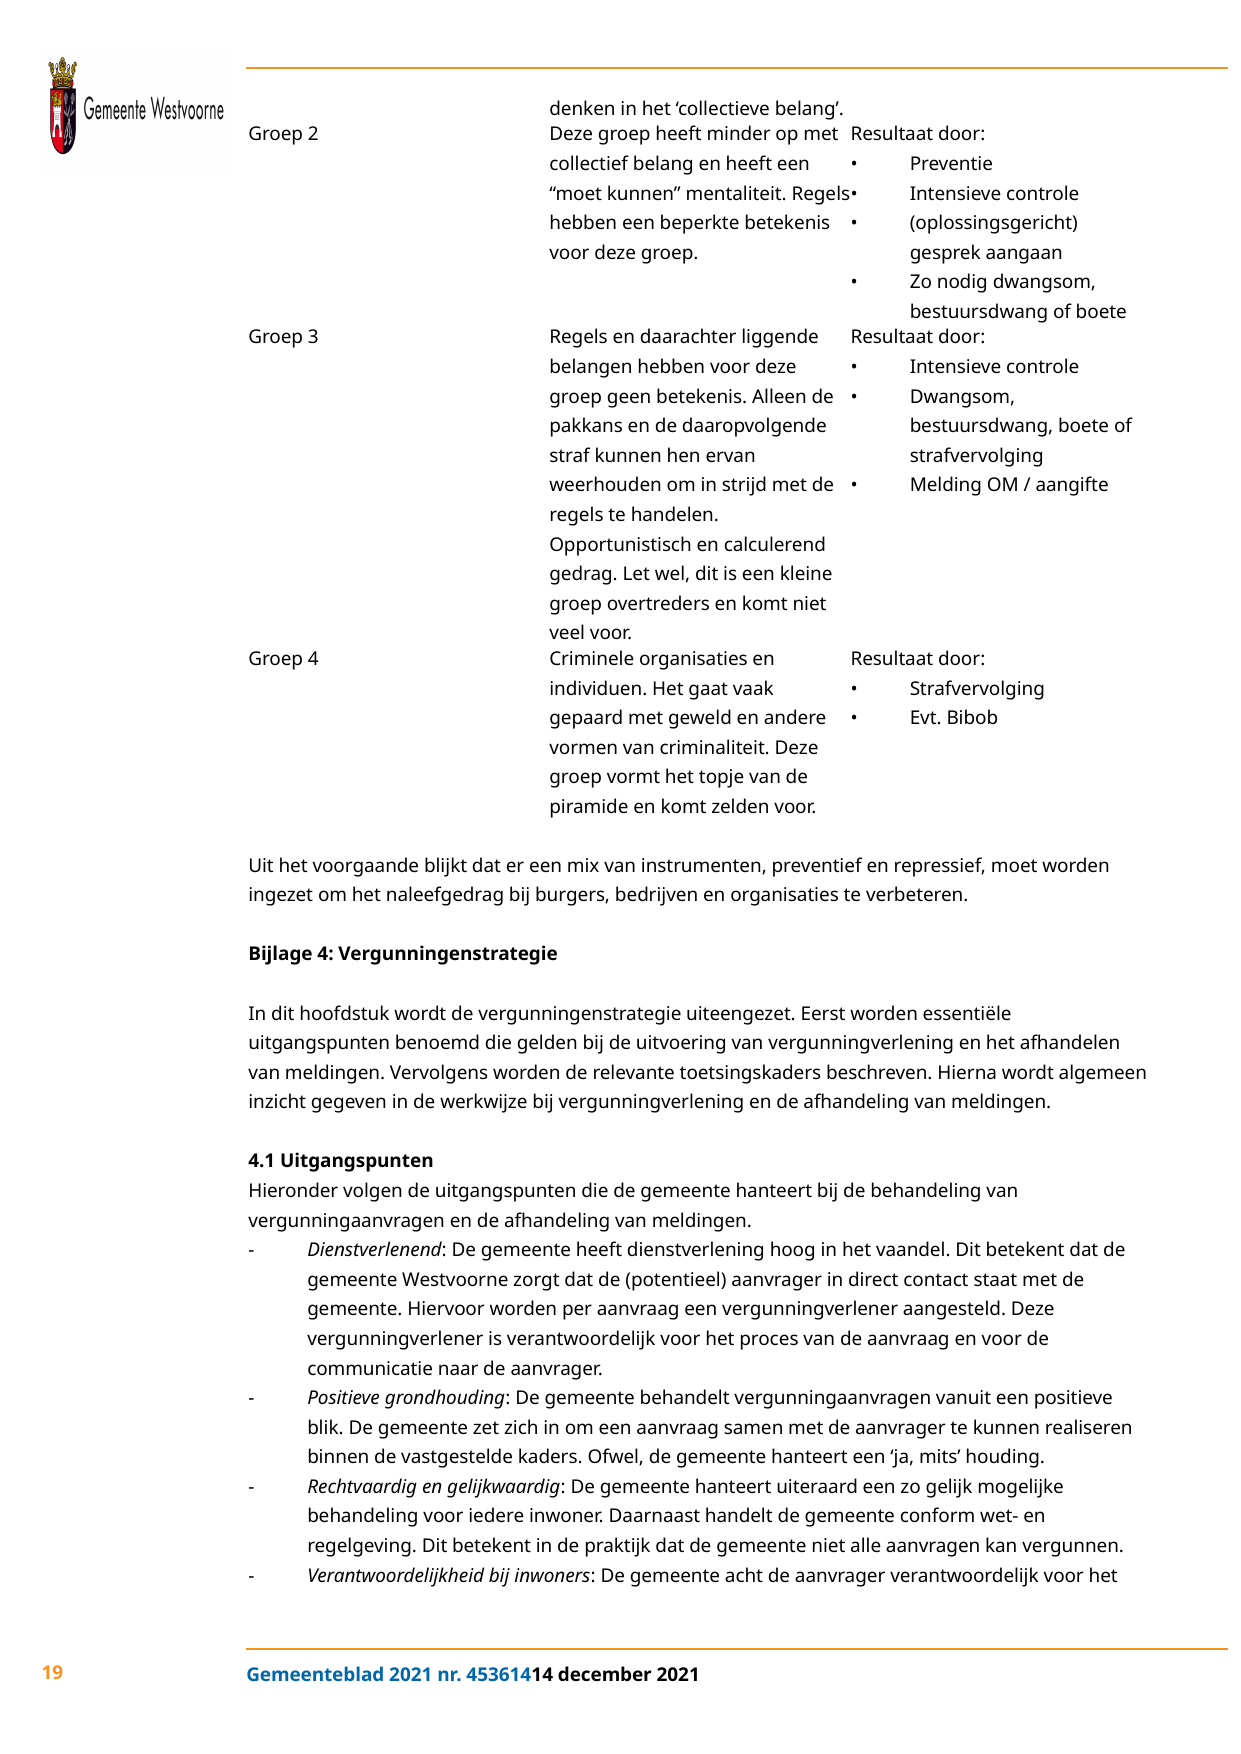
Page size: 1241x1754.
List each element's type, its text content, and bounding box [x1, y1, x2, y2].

table_cell [248, 95, 549, 121]
table_cell Resultaat door: Intensieve controle Dwangsom, bestuursdwang, boete of strafvervolging Melding OM / aangifte [850, 324, 1152, 645]
table_cell Resultaat door: Preventie Intensieve controle (oplossingsgericht) gesprek aangaan Zo nodig dwangsom, bestuursdwang of boete [850, 121, 1152, 324]
table_cell Regels en daarachter liggende belangen hebben voor deze groep geen betekenis. Alleen de pakkans en de daaropvolgende straf kunnen hen ervan weerhouden om in strijd met de regels te handelen. Opportunistisch en calculerend gedrag. Let wel, dit is een kleine groep overtreders en komt niet veel voor. [549, 324, 850, 645]
text In dit hoofdstuk wordt de vergunningenstrategie uiteengezet. Eerst worden essentiële uitgangspunten benoemd die gelden bij de uitvoering van vergunningverlening en het afhandelen van meldingen. Vervolgens worden de relevante toetsingskaders beschreven. Hierna wordt algemeen inzicht gegeven in de werkwijze bij vergunningverlening en de afhandeling van meldingen. [248, 1000, 1152, 1114]
text Bijlage 4: Vergunningenstrategie [248, 941, 1152, 966]
table_cell Groep 2 [248, 121, 549, 324]
table_cell Groep 4 [248, 645, 549, 819]
list Rechtvaardig en gelijkwaardig: De gemeente hanteert uiteraard een zo gelijk mogelijke behandeling voor iedere inwoner. Daarnaast handelt de gemeente conform wet- en regelgeving. Dit betekent in de praktijk dat de gemeente niet alle aanvragen kan vergunnen. [248, 1473, 1152, 1558]
table_cell Resultaat door: Strafvervolging Evt. Bibob [850, 645, 1152, 819]
picture [41, 47, 231, 172]
table_cell denken in het ‘collectieve belang’. [549, 95, 850, 121]
list Positieve grondhouding: De gemeente behandelt vergunningaanvragen vanuit een positieve blik. De gemeente zet zich in om een aanvraag samen met de aanvrager te kunnen realiseren binnen de vastgestelde kaders. Ofwel, de gemeente hanteert een ‘ja, mits’ houding. [248, 1384, 1152, 1469]
table_cell [850, 95, 1152, 121]
text Uit het voorgaande blijkt dat er een mix van instrumenten, preventief en repressief, moet worden ingezet om het naleefgedrag bij burgers, bedrijven en organisaties te verbeteren. [248, 852, 1152, 907]
table_cell Criminele organisaties en individuen. Het gaat vaak gepaard met geweld en andere vormen van criminaliteit. Deze groep vormt het topje van de piramide en komt zelden voor. [549, 645, 850, 819]
table_cell Groep 3 [248, 324, 549, 645]
text Hieronder volgen de uitgangspunten die de gemeente hanteert bij de behandeling van vergunningaanvragen en de afhandeling van meldingen. [248, 1177, 1152, 1232]
table_cell Deze groep heeft minder op met collectief belang en heeft een “moet kunnen” mentaliteit. Regels hebben een beperkte betekenis voor deze groep. [549, 121, 850, 324]
text 4.1 Uitgangspunten [248, 1148, 1152, 1173]
list Dienstverlenend: De gemeente heeft dienstverlening hoog in het vaandel. Dit betekent dat de gemeente Westvoorne zorgt dat de (potentieel) aanvrager in direct contact staat met de gemeente. Hiervoor worden per aanvraag een vergunningverlener aangesteld. Deze vergunningverlener is verantwoordelijk voor het proces van de aanvraag en voor de communicatie naar de aanvrager. [248, 1236, 1152, 1380]
list Verantwoordelijkheid bij inwoners: De gemeente acht de aanvrager verantwoordelijk voor het [248, 1562, 1152, 1587]
